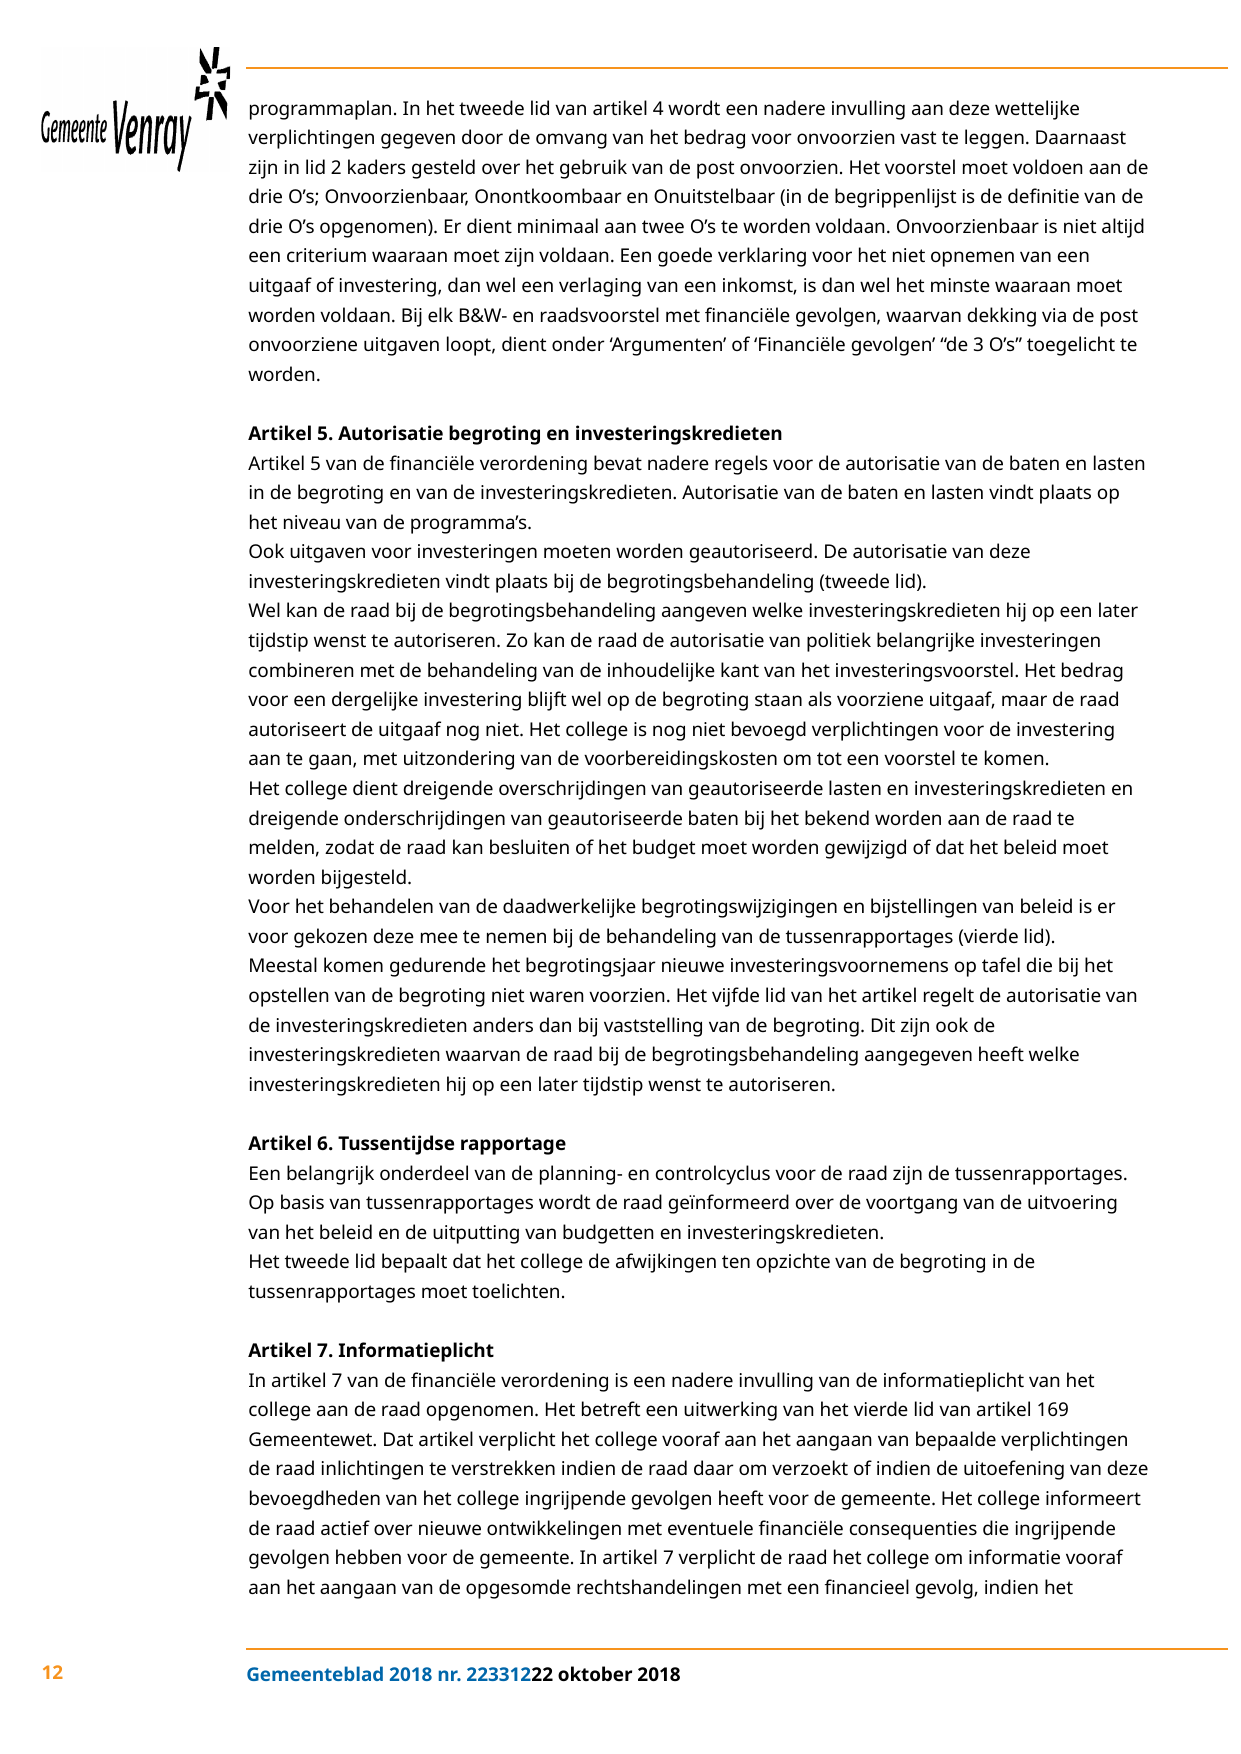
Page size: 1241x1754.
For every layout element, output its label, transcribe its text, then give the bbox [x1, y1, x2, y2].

text Wel kan de raad bij de begrotingsbehandeling aangeven welke investeringskredieten hij op een later tijdstip wenst te autoriseren. Zo kan de raad de autorisatie van politiek belangrijke investeringen combineren met de behandeling van de inhoudelijke kant van het investeringsvoorstel. Het bedrag voor een dergelijke investering blijft wel op de begroting staan als voorziene uitgaaf, maar de raad autoriseert de uitgaaf nog niet. Het college is nog niet bevoegd verplichtingen voor de investering aan te gaan, met uitzondering van de voorbereidingskosten om tot een voorstel te komen. [248, 598, 1152, 771]
text Artikel 5 van de financiële verordening bevat nadere regels voor de autorisatie van de baten en lasten in de begroting en van de investeringskredieten. Autorisatie van de baten en lasten vindt plaats op het niveau van de programma’s. [248, 450, 1152, 535]
text Het tweede lid bepaalt dat het college de afwijkingen ten opzichte van de begroting in de tussenrapportages moet toelichten. [248, 1248, 1152, 1304]
text Voor het behandelen van de daadwerkelijke begrotingswijzigingen en bijstellingen van beleid is er voor gekozen deze mee te nemen bij de behandeling van de tussenrapportages (vierde lid). [248, 893, 1152, 949]
text Het college dient dreigende overschrijdingen van geautoriseerde lasten en investeringskredieten en dreigende onderschrijdingen van geautoriseerde baten bij het bekend worden aan de raad te melden, zodat de raad kan besluiten of het budget moet worden gewijzigd of dat het beleid moet worden bijgesteld. [248, 775, 1152, 890]
picture [41, 47, 231, 172]
text In artikel 7 van de financiële verordening is een nadere invulling van de informatieplicht van het college aan de raad opgenomen. Het betreft een uitwerking van het vierde lid van artikel 169 Gemeentewet. Dat artikel verplicht het college vooraf aan het aangaan van bepaalde verplichtingen de raad inlichtingen te verstrekken indien de raad daar om verzoekt of indien de uitoefening van deze bevoegdheden van het college ingrijpende gevolgen heeft voor de gemeente. Het college informeert de raad actief over nieuwe ontwikkelingen met eventuele financiële consequenties die ingrijpende gevolgen hebben voor de gemeente. In artikel 7 verplicht de raad het college om informatie vooraf aan het aangaan van de opgesomde rechtshandelingen met een financieel gevolg, indien het [248, 1367, 1152, 1600]
text Meestal komen gedurende het begrotingsjaar nieuwe investeringsvoornemens op tafel die bij het opstellen van de begroting niet waren voorzien. Het vijfde lid van het artikel regelt de autorisatie van de investeringskredieten anders dan bij vaststelling van de begroting. Dit zijn ook de investeringskredieten waarvan de raad bij de begrotingsbehandeling aangegeven heeft welke investeringskredieten hij op een later tijdstip wenst te autoriseren. [248, 953, 1152, 1097]
text Artikel 6. Tussentijdse rapportage [248, 1130, 1152, 1156]
text Artikel 5. Autorisatie begroting en investeringskredieten [248, 420, 1152, 446]
text programmaplan. In het tweede lid van artikel 4 wordt een nadere invulling aan deze wettelijke verplichtingen gegeven door de omvang van het bedrag voor onvoorzien vast te leggen. Daarnaast zijn in lid 2 kaders gesteld over het gebruik van de post onvoorzien. Het voorstel moet voldoen aan de drie O’s; Onvoorzienbaar, Onontkoombaar en Onuitstelbaar (in de begrippenlijst is de definitie van de drie O’s opgenomen). Er dient minimaal aan twee O’s te worden voldaan. Onvoorzienbaar is niet altijd een criterium waaraan moet zijn voldaan. Een goede verklaring voor het niet opnemen van een uitgaaf of investering, dan wel een verlaging van een inkomst, is dan wel het minste waaraan moet worden voldaan. Bij elk B&W- en raadsvoorstel met financiële gevolgen, waarvan dekking via de post onvoorziene uitgaven loopt, dient onder ‘Argumenten’ of ‘Financiële gevolgen’ “de 3 O’s” toegelicht te worden. [248, 95, 1152, 387]
text Artikel 7. Informatieplicht [248, 1337, 1152, 1363]
text Ook uitgaven voor investeringen moeten worden geautoriseerd. De autorisatie van deze investeringskredieten vindt plaats bij de begrotingsbehandeling (tweede lid). [248, 538, 1152, 594]
text Een belangrijk onderdeel van de planning- en controlcyclus voor de raad zijn de tussenrapportages. Op basis van tussenrapportages wordt de raad geïnformeerd over de voortgang van de uitvoering van het beleid en de uitputting van budgetten en investeringskredieten. [248, 1160, 1152, 1245]
